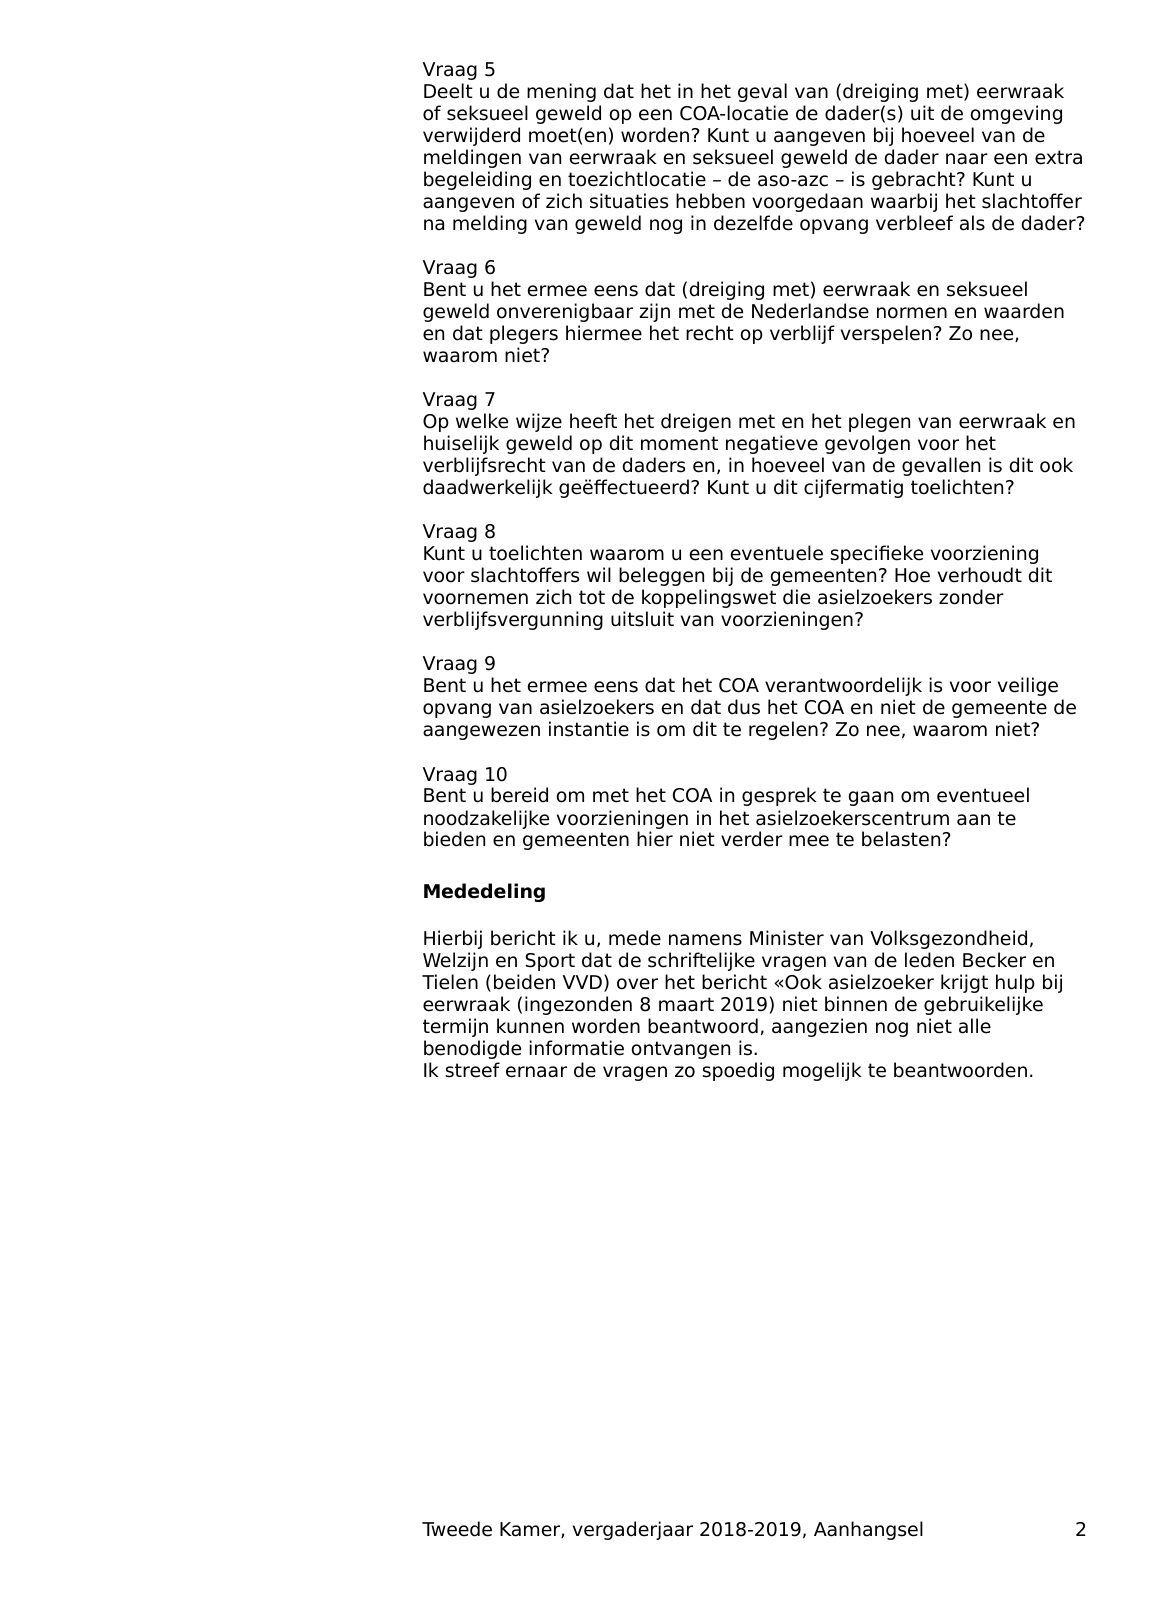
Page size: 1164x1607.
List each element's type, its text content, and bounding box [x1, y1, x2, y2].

text Vraag 7 [422, 389, 1087, 411]
text Ik streef ernaar de vragen zo spoedig mogelijk te beantwoorden. [422, 1060, 1087, 1082]
text Vraag 10 [422, 763, 1087, 785]
text Vraag 8 [422, 521, 1087, 543]
text Bent u het ermee eens dat het COA verantwoordelijk is voor veilige opvang van asielzoekers en dat dus het COA en niet de gemeente de aangewezen instantie is om dit te regelen? Zo nee, waarom niet? [422, 675, 1087, 741]
text Bent u het ermee eens dat (dreiging met) eerwraak en seksueel geweld onverenigbaar zijn met de Nederlandse normen en waarden en dat plegers hiermee het recht op verblijf verspelen? Zo nee, waarom niet? [422, 279, 1087, 367]
text Vraag 6 [422, 257, 1087, 279]
text Op welke wijze heeft het dreigen met en het plegen van eerwraak en huiselijk geweld op dit moment negatieve gevolgen voor het verblijfsrecht van de daders en, in hoeveel van de gevallen is dit ook daadwerkelijk geëffectueerd? Kunt u dit cijfermatig toelichten? [422, 411, 1087, 499]
text Kunt u toelichten waarom u een eventuele specifieke voorziening voor slachtoffers wil beleggen bij de gemeenten? Hoe verhoudt dit voornemen zich tot de koppelingswet die asielzoekers zonder verblijfsvergunning uitsluit van voorzieningen? [422, 543, 1087, 631]
text Deelt u de mening dat het in het geval van (dreiging met) eerwraak of seksueel geweld op een COA-locatie de dader(s) uit de omgeving verwijderd moet(en) worden? Kunt u aangeven bij hoeveel van de meldingen van eerwraak en seksueel geweld de dader naar een extra begeleiding en toezichtlocatie – de aso-azc – is gebracht? Kunt u aangeven of zich situaties hebben voorgedaan waarbij het slachtoffer na melding van geweld nog in dezelfde opvang verbleef als de dader? [422, 81, 1087, 235]
text Vraag 5 [422, 59, 1087, 81]
text Bent u bereid om met het COA in gesprek te gaan om eventueel noodzakelijke voorzieningen in het asielzoekerscentrum aan te bieden en gemeenten hier niet verder mee te belasten? [422, 785, 1087, 851]
text Vraag 9 [422, 653, 1087, 675]
text Hierbij bericht ik u, mede namens Minister van Volksgezondheid, Welzijn en Sport dat de schriftelijke vragen van de leden Becker en Tielen (beiden VVD) over het bericht «Ook asielzoeker krijgt hulp bij eerwraak (ingezonden 8 maart 2019) niet binnen de gebruikelijke termijn kunnen worden beantwoord, aangezien nog niet alle benodigde informatie ontvangen is. [422, 928, 1087, 1060]
subtitle Mededeling [422, 881, 1087, 903]
